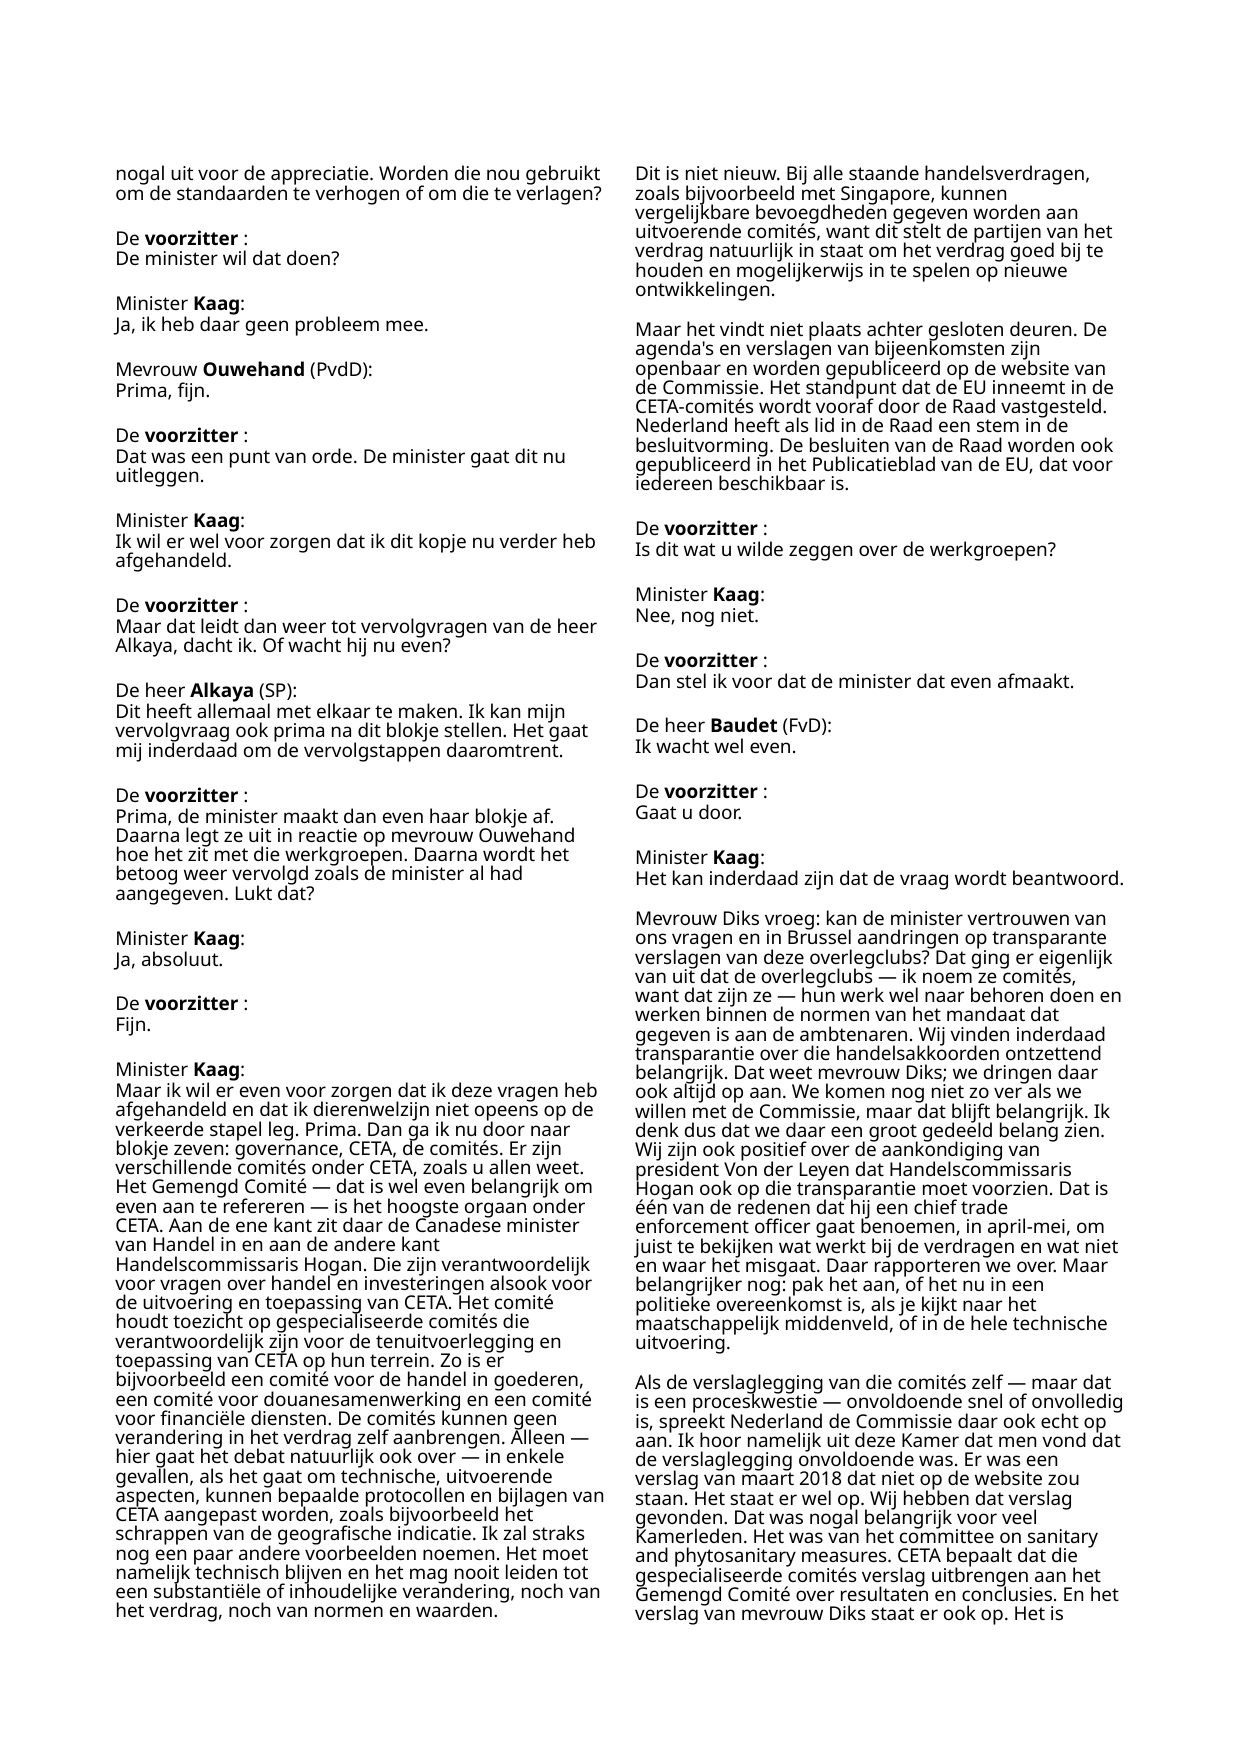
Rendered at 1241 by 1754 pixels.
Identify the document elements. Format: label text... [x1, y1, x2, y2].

text De voorzitter : [635, 778, 1125, 804]
text De voorzitter : [115, 225, 605, 250]
text Maar het vindt niet plaats achter gesloten deuren. De agenda's en verslagen van bijeenkomsten zijn openbaar en worden gepubliceerd op de website van de Commissie. Het standpunt dat de EU inneemt in de CETA-comités wordt vooraf door de Raad vastgesteld. Nederland heeft als lid in de Raad een stem in de besluitvorming. De besluiten van de Raad worden ook gepubliceerd in het Publicatieblad van de EU, dat voor iedereen beschikbaar is. [635, 321, 1125, 494]
text De heer Baudet (FvD): [635, 713, 1125, 738]
text Ik wil er wel voor zorgen dat ik dit kopje nu verder heb afgehandeld. [115, 533, 605, 572]
text Mevrouw Diks vroeg: kan de minister vertrouwen van ons vragen en in Brussel aandringen op transparante verslagen van deze overlegclubs? Dat ging er eigenlijk van uit dat de overlegclubs — ik noem ze comités, want dat zijn ze — hun werk wel naar behoren doen en werken binnen de normen van het mandaat dat gegeven is aan de ambtenaren. Wij vinden inderdaad transparantie over die handelsakkoorden ontzettend belangrijk. Dat weet mevrouw Diks; we dringen daar ook altijd op aan. We komen nog niet zo ver als we willen met de Commissie, maar dat blijft belangrijk. Ik denk dus dat we daar een groot gedeeld belang zien. Wij zijn ook positief over de aankondiging van president Von der Leyen dat Handelscommissaris Hogan ook op die transparantie moet voorzien. Dat is één van de redenen dat hij een chief trade enforcement officer gaat benoemen, in april-mei, om juist te bekijken wat werkt bij de verdragen en wat niet en waar het misgaat. Daar rapporteren we over. Maar belangrijker nog: pak het aan, of het nu in een politieke overeenkomst is, als je kijkt naar het maatschappelijk middenveld, of in de hele technische uitvoering. [635, 910, 1125, 1353]
text Het kan inderdaad zijn dat de vraag wordt beantwoord. [635, 870, 1125, 889]
text Dit heeft allemaal met elkaar te maken. Ik kan mijn vervolgvraag ook prima na dit blokje stellen. Het gaat mij inderdaad om de vervolgstappen daaromtrent. [115, 703, 605, 761]
text Gaat u door. [635, 804, 1125, 823]
text De voorzitter : [635, 515, 1125, 541]
text Minister Kaag: [115, 291, 605, 316]
text Prima, fijn. [115, 382, 605, 401]
text De minister wil dat doen? [115, 250, 605, 270]
text Nee, nog niet. [635, 607, 1125, 626]
text Maar ik wil er even voor zorgen dat ik deze vragen heb afgehandeld en dat ik dierenwelzijn niet opeens op de verkeerde stapel leg. Prima. Dan ga ik nu door naar blokje zeven: governance, CETA, de comités. Er zijn verschillende comités onder CETA, zoals u allen weet. Het Gemengd Comité — dat is wel even belangrijk om even aan te refereren — is het hoogste orgaan onder CETA. Aan de ene kant zit daar de Canadese minister van Handel in en aan de andere kant Handelscommissaris Hogan. Die zijn verantwoordelijk voor vragen over handel en investeringen alsook voor de uitvoering en toepassing van CETA. Het comité houdt toezicht op gespecialiseerde comités die verantwoordelijk zijn voor de tenuitvoerlegging en toepassing van CETA op hun terrein. Zo is er bijvoorbeeld een comité voor de handel in goederen, een comité voor douanesamenwerking en een comité voor financiële diensten. De comités kunnen geen verandering in het verdrag zelf aanbrengen. Alleen — hier gaat het debat natuurlijk ook over — in enkele gevallen, als het gaat om technische, uitvoerende aspecten, kunnen bepaalde protocollen en bijlagen van CETA aangepast worden, zoals bijvoorbeeld het schrappen van de geografische indicatie. Ik zal straks nog een paar andere voorbeelden noemen. Het moet namelijk technisch blijven en het mag nooit leiden tot een substantiële of inhoudelijke verandering, noch van het verdrag, noch van normen en waarden. [115, 1082, 605, 1622]
text Dat was een punt van orde. De minister gaat dit nu uitleggen. [115, 448, 605, 486]
text De voorzitter : [115, 991, 605, 1016]
text Dan stel ik voor dat de minister dat even afmaakt. [635, 673, 1125, 692]
text Maar dat leidt dan weer tot vervolgvragen van de heer Alkaya, dacht ik. Of wacht hij nu even? [115, 618, 605, 657]
text Minister Kaag: [635, 844, 1125, 870]
text De voorzitter : [635, 647, 1125, 673]
text Dit is niet nieuw. Bij alle staande handelsverdragen, zoals bijvoorbeeld met Singapore, kunnen vergelijkbare bevoegdheden gegeven worden aan uitvoerende comités, want dit stelt de partijen van het verdrag natuurlijk in staat om het verdrag goed bij te houden en mogelijkerwijs in te spelen op nieuwe ontwikkelingen. [635, 165, 1125, 300]
text De voorzitter : [115, 592, 605, 618]
text Als de verslaglegging van die comités zelf — maar dat is een proceskwestie — onvoldoende snel of onvolledig is, spreekt Nederland de Commissie daar ook echt op aan. Ik hoor namelijk uit deze Kamer dat men vond dat de verslaglegging onvoldoende was. Er was een verslag van maart 2018 dat niet op de website zou staan. Het staat er wel op. Wij hebben dat verslag gevonden. Dat was nogal belangrijk voor veel Kamerleden. Het was van het committee on sanitary and phytosanitary measures. CETA bepaalt dat die gespecialiseerde comités verslag uitbrengen aan het Gemengd Comité over resultaten en conclusies. En het verslag van mevrouw Diks staat er ook op. Het is [635, 1374, 1125, 1624]
text Minister Kaag: [115, 507, 605, 533]
text Fijn. [115, 1016, 605, 1036]
text nogal uit voor de appreciatie. Worden die nou gebruikt om de standaarden te verhogen of om die te verlagen? [115, 165, 605, 204]
text Ja, absoluut. [115, 951, 605, 970]
text De voorzitter : [115, 422, 605, 448]
text Ja, ik heb daar geen probleem mee. [115, 316, 605, 336]
text Prima, de minister maakt dan even haar blokje af. Daarna legt ze uit in reactie op mevrouw Ouwehand hoe het zit met die werkgroepen. Daarna wordt het betoog weer vervolgd zoals de minister al had aangegeven. Lukt dat? [115, 808, 605, 904]
text Ik wacht wel even. [635, 738, 1125, 758]
text Minister Kaag: [115, 925, 605, 951]
text Is dit wat u wilde zeggen over de werkgroepen? [635, 541, 1125, 560]
text Mevrouw Ouwehand (PvdD): [115, 356, 605, 382]
text Minister Kaag: [115, 1056, 605, 1082]
text Minister Kaag: [635, 581, 1125, 607]
text De heer Alkaya (SP): [115, 677, 605, 703]
text De voorzitter : [115, 782, 605, 808]
